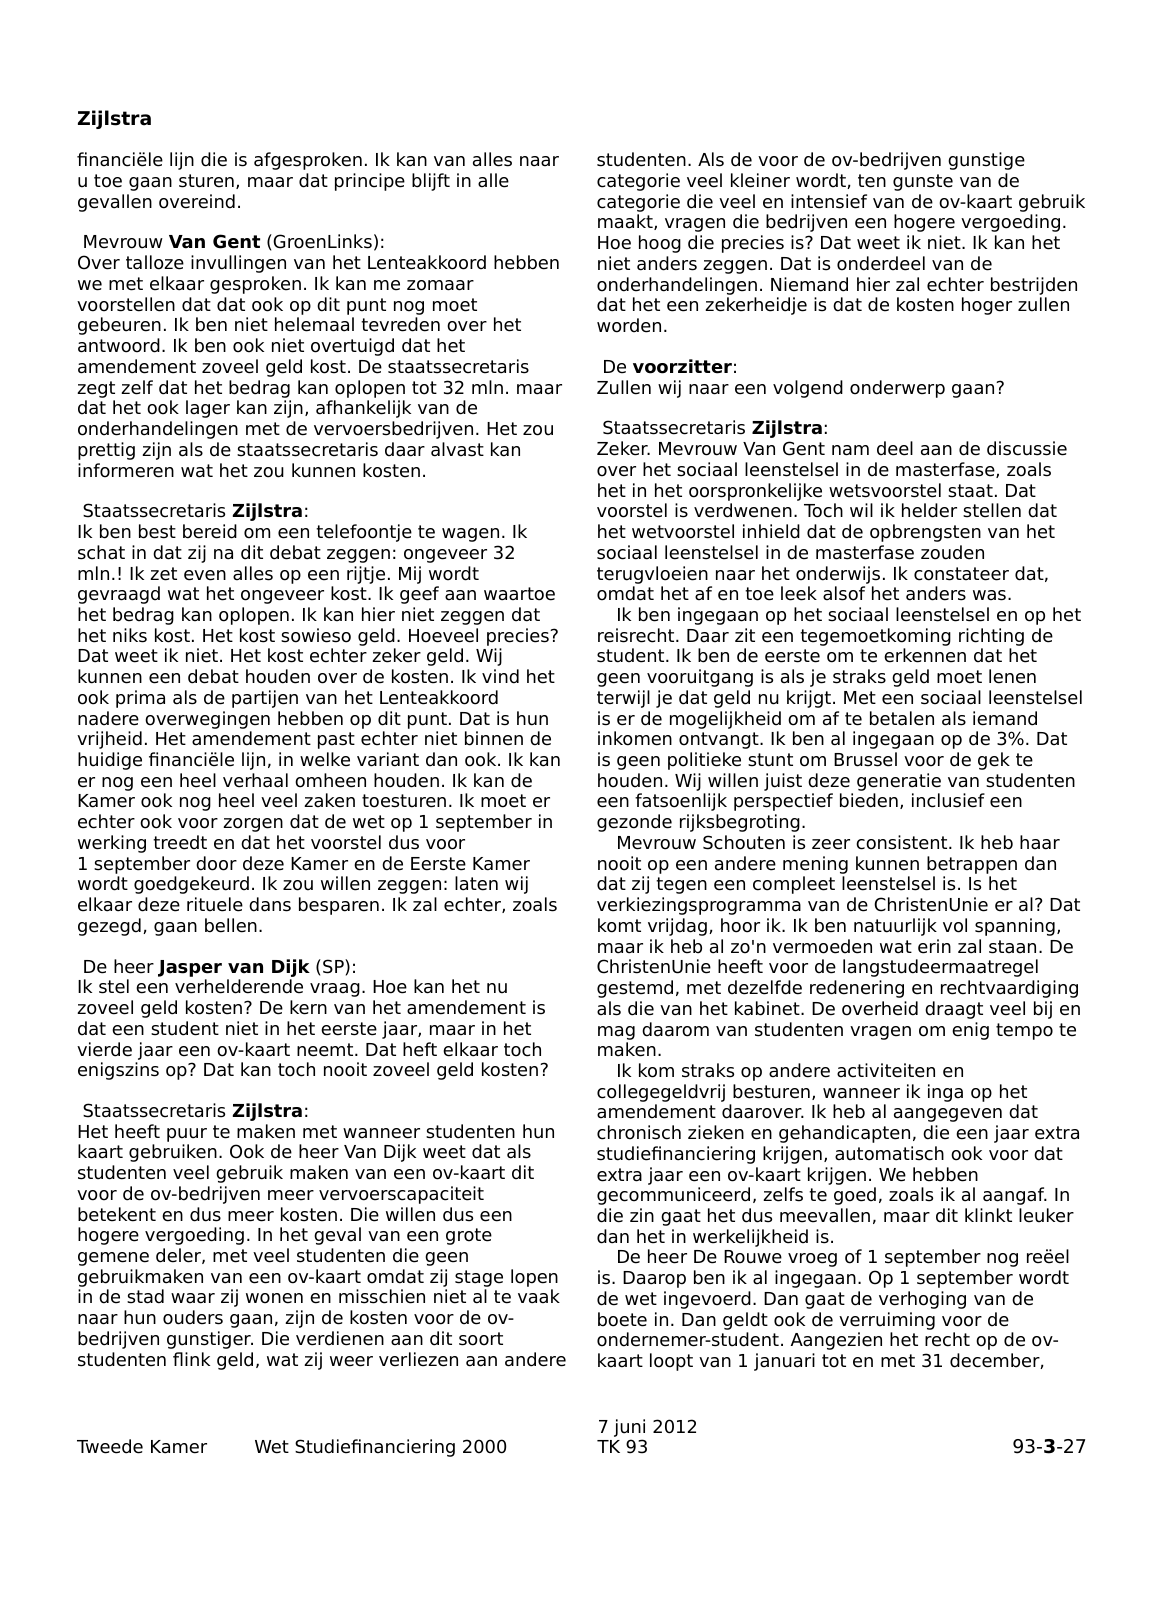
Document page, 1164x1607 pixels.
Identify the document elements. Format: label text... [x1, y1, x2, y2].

text Zullen wij naar een volgend onderwerp gaan? [596, 377, 1087, 398]
text De heer De Rouwe vroeg of 1 september nog reëel is. Daarop ben ik al ingegaan. Op 1 september wordt de wet ingevoerd. Dan gaat de verhoging van de boete in. Dan geldt ook de verruiming voor de ondernemer-student. Aangezien het recht op de ov-kaart loopt van 1 januari tot en met 31 december, [596, 1247, 1087, 1372]
text financiële lijn die is afgesproken. Ik kan van alles naar u toe gaan sturen, maar dat principe blijft in alle gevallen overeind. [77, 150, 567, 212]
text Mevrouw Schouten is zeer consistent. Ik heb haar nooit op een andere mening kunnen betrappen dan dat zij tegen een compleet leenstelsel is. Is het verkiezingsprogramma van de ChristenUnie er al? Dat komt vrijdag, hoor ik. Ik ben natuurlijk vol spanning, maar ik heb al zo'n vermoeden wat erin zal staan. De ChristenUnie heeft voor de langstudeermaatregel gestemd, met dezelfde redenering en rechtvaardiging als die van het kabinet. De overheid draagt veel bij en mag daarom van studenten vragen om enig tempo te maken. [596, 833, 1087, 1061]
text Zeker. Mevrouw Van Gent nam deel aan de discussie over het sociaal leenstelsel in de masterfase, zoals het in het oorspronkelijke wetsvoorstel staat. Dat voorstel is verdwenen. Toch wil ik helder stellen dat het wetvoorstel inhield dat de opbrengsten van het sociaal leenstelsel in de masterfase zouden terugvloeien naar het onderwijs. Ik constateer dat, omdat het af en toe leek alsof het anders was. [596, 439, 1087, 605]
text Ik kom straks op andere activiteiten en collegegeldvrij besturen, wanneer ik inga op het amendement daarover. Ik heb al aangegeven dat chronisch zieken en gehandicapten, die een jaar extra studiefinanciering krijgen, automatisch ook voor dat extra jaar een ov-kaart krijgen. We hebben gecommuniceerd, zelfs te goed, zoals ik al aangaf. In die zin gaat het dus meevallen, maar dit klinkt leuker dan het in werkelijkheid is. [596, 1061, 1087, 1247]
text Het heeft puur te maken met wanneer studenten hun kaart gebruiken. Ook de heer Van Dijk weet dat als studenten veel gebruik maken van een ov-kaart dit voor de ov-bedrijven meer vervoerscapaciteit betekent en dus meer kosten. Die willen dus een hogere vergoeding. In het geval van een grote gemene deler, met veel studenten die geen gebruikmaken van een ov-kaart omdat zij stage lopen in de stad waar zij wonen en misschien niet al te vaak naar hun ouders gaan, zijn de kosten voor de ov-bedrijven gunstiger. Die verdienen aan dit soort studenten flink geld, wat zij weer verliezen aan andere [77, 1122, 567, 1370]
text Staatssecretaris Zijlstra: [77, 1101, 567, 1122]
text De voorzitter: [596, 357, 1087, 377]
text Ik ben ingegaan op het sociaal leenstelsel en op het reisrecht. Daar zit een tegemoetkoming richting de student. Ik ben de eerste om te erkennen dat het geen vooruitgang is als je straks geld moet lenen terwijl je dat geld nu krijgt. Met een sociaal leenstelsel is er de mogelijkheid om af te betalen als iemand inkomen ontvangt. Ik ben al ingegaan op de 3%. Dat is geen politieke stunt om Brussel voor de gek te houden. Wij willen juist deze generatie van studenten een fatsoenlijk perspectief bieden, inclusief een gezonde rijksbegroting. [596, 605, 1087, 833]
text Staatssecretaris Zijlstra: [596, 418, 1087, 439]
text Over talloze invullingen van het Lenteakkoord hebben we met elkaar gesproken. Ik kan me zomaar voorstellen dat dat ook op dit punt nog moet gebeuren. Ik ben niet helemaal tevreden over het antwoord. Ik ben ook niet overtuigd dat het amendement zoveel geld kost. De staatssecretaris zegt zelf dat het bedrag kan oplopen tot 32 mln. maar dat het ook lager kan zijn, afhankelijk van de onderhandelingen met de vervoersbedrijven. Het zou prettig zijn als de staatssecretaris daar alvast kan informeren wat het zou kunnen kosten. [77, 253, 567, 481]
text studenten. Als de voor de ov-bedrijven gunstige categorie veel kleiner wordt, ten gunste van de categorie die veel en intensief van de ov-kaart gebruik maakt, vragen die bedrijven een hogere vergoeding. Hoe hoog die precies is? Dat weet ik niet. Ik kan het niet anders zeggen. Dat is onderdeel van de onderhandelingen. Niemand hier zal echter bestrijden dat het een zekerheidje is dat de kosten hoger zullen worden. [596, 150, 1087, 337]
text Ik ben best bereid om een telefoontje te wagen. Ik schat in dat zij na dit debat zeggen: ongeveer 32 mln.! Ik zet even alles op een rijtje. Mij wordt gevraagd wat het ongeveer kost. Ik geef aan waartoe het bedrag kan oplopen. Ik kan hier niet zeggen dat het niks kost. Het kost sowieso geld. Hoeveel precies? Dat weet ik niet. Het kost echter zeker geld. Wij kunnen een debat houden over de kosten. Ik vind het ook prima als de partijen van het Lenteakkoord nadere overwegingen hebben op dit punt. Dat is hun vrijheid. Het amendement past echter niet binnen de huidige financiële lijn, in welke variant dan ook. Ik kan er nog een heel verhaal omheen houden. Ik kan de Kamer ook nog heel veel zaken toesturen. Ik moet er echter ook voor zorgen dat de wet op 1 september in werking treedt en dat het voorstel dus voor 1 september door deze Kamer en de Eerste Kamer wordt goedgekeurd. Ik zou willen zeggen: laten wij elkaar deze rituele dans besparen. Ik zal echter, zoals gezegd, gaan bellen. [77, 522, 567, 936]
text Mevrouw Van Gent (GroenLinks): [77, 232, 567, 253]
text Ik stel een verhelderende vraag. Hoe kan het nu zoveel geld kosten? De kern van het amendement is dat een student niet in het eerste jaar, maar in het vierde jaar een ov-kaart neemt. Dat heft elkaar toch enigszins op? Dat kan toch nooit zoveel geld kosten? [77, 977, 567, 1081]
text Staatssecretaris Zijlstra: [77, 501, 567, 522]
text De heer Jasper van Dijk (SP): [77, 956, 567, 977]
